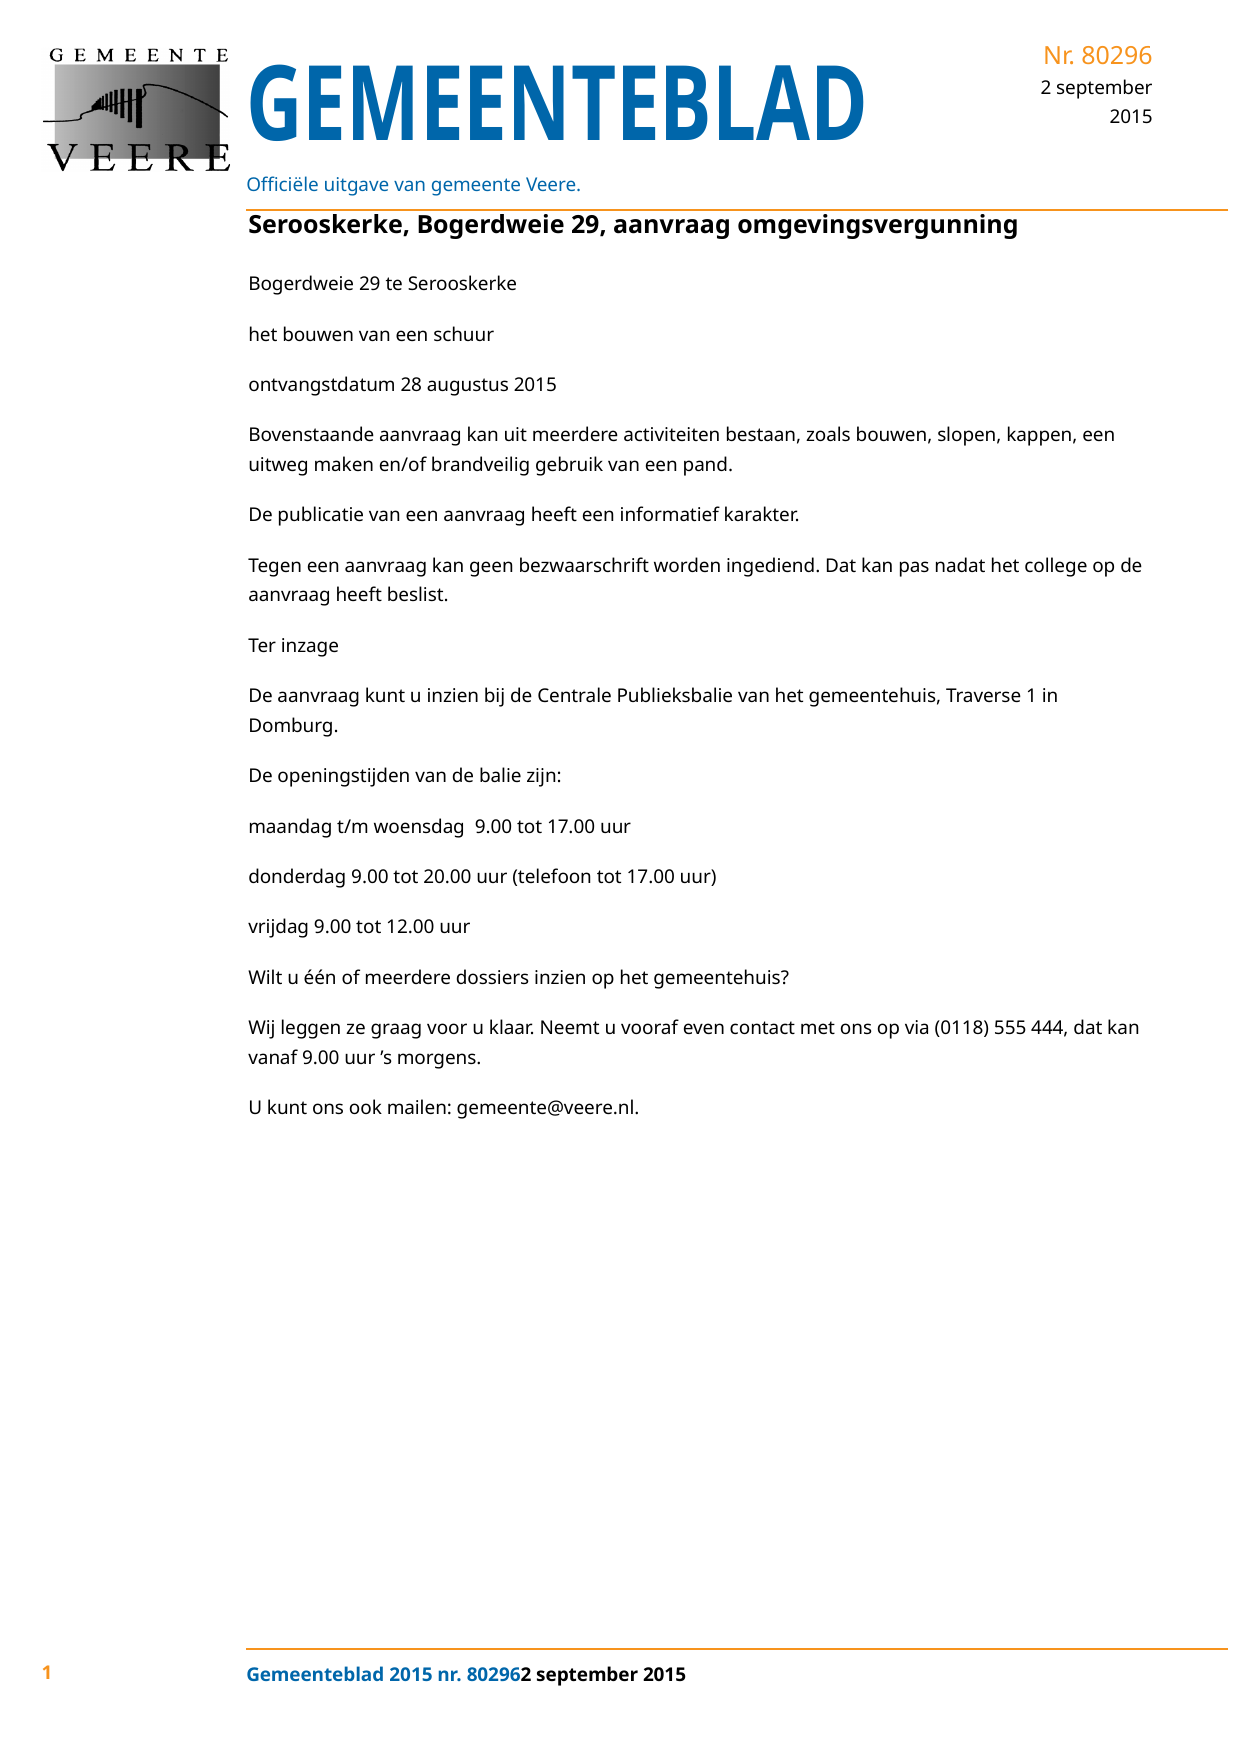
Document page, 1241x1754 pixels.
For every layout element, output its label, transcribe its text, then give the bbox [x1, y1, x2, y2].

text Wij leggen ze graag voor u klaar. Neemt u vooraf even contact met ons op via (0118) 555 444, dat kan vanaf 9.00 uur ’s morgens. [248, 1014, 1152, 1070]
text maandag t/m woensdag 9.00 tot 17.00 uur [248, 813, 1152, 838]
text Bovenstaande aanvraag kan uit meerdere activiteiten bestaan, zoals bouwen, slopen, kappen, een uitweg maken en/of brandveilig gebruik van een pand. [248, 422, 1152, 477]
text De aanvraag kunt u inzien bij de Centrale Publieksbalie van het gemeentehuis, Traverse 1 in Domburg. [248, 682, 1152, 738]
text het bouwen van een schuur [248, 321, 1152, 346]
text Bogerdweie 29 te Serooskerke [248, 270, 1152, 296]
text vrijdag 9.00 tot 12.00 uur [248, 914, 1152, 939]
picture [41, 47, 231, 172]
text De openingstijden van de balie zijn: [248, 762, 1152, 788]
text Tegen een aanvraag kan geen bezwaarschrift worden ingediend. Dat kan pas nadat het college op de aanvraag heeft beslist. [248, 552, 1152, 607]
text donderdag 9.00 tot 20.00 uur (telefoon tot 17.00 uur) [248, 863, 1152, 889]
text Serooskerke, Bogerdweie 29, aanvraag omgevingsvergunning [248, 211, 1152, 241]
text ontvangstdatum 28 augustus 2015 [248, 371, 1152, 397]
text De publicatie van een aanvraag heeft een informatief karakter. [248, 502, 1152, 527]
text U kunt ons ook mailen: gemeente@veere.nl. [248, 1094, 1152, 1120]
text Ter inzage [248, 632, 1152, 658]
text Wilt u één of meerdere dossiers inzien op het gemeentehuis? [248, 964, 1152, 990]
